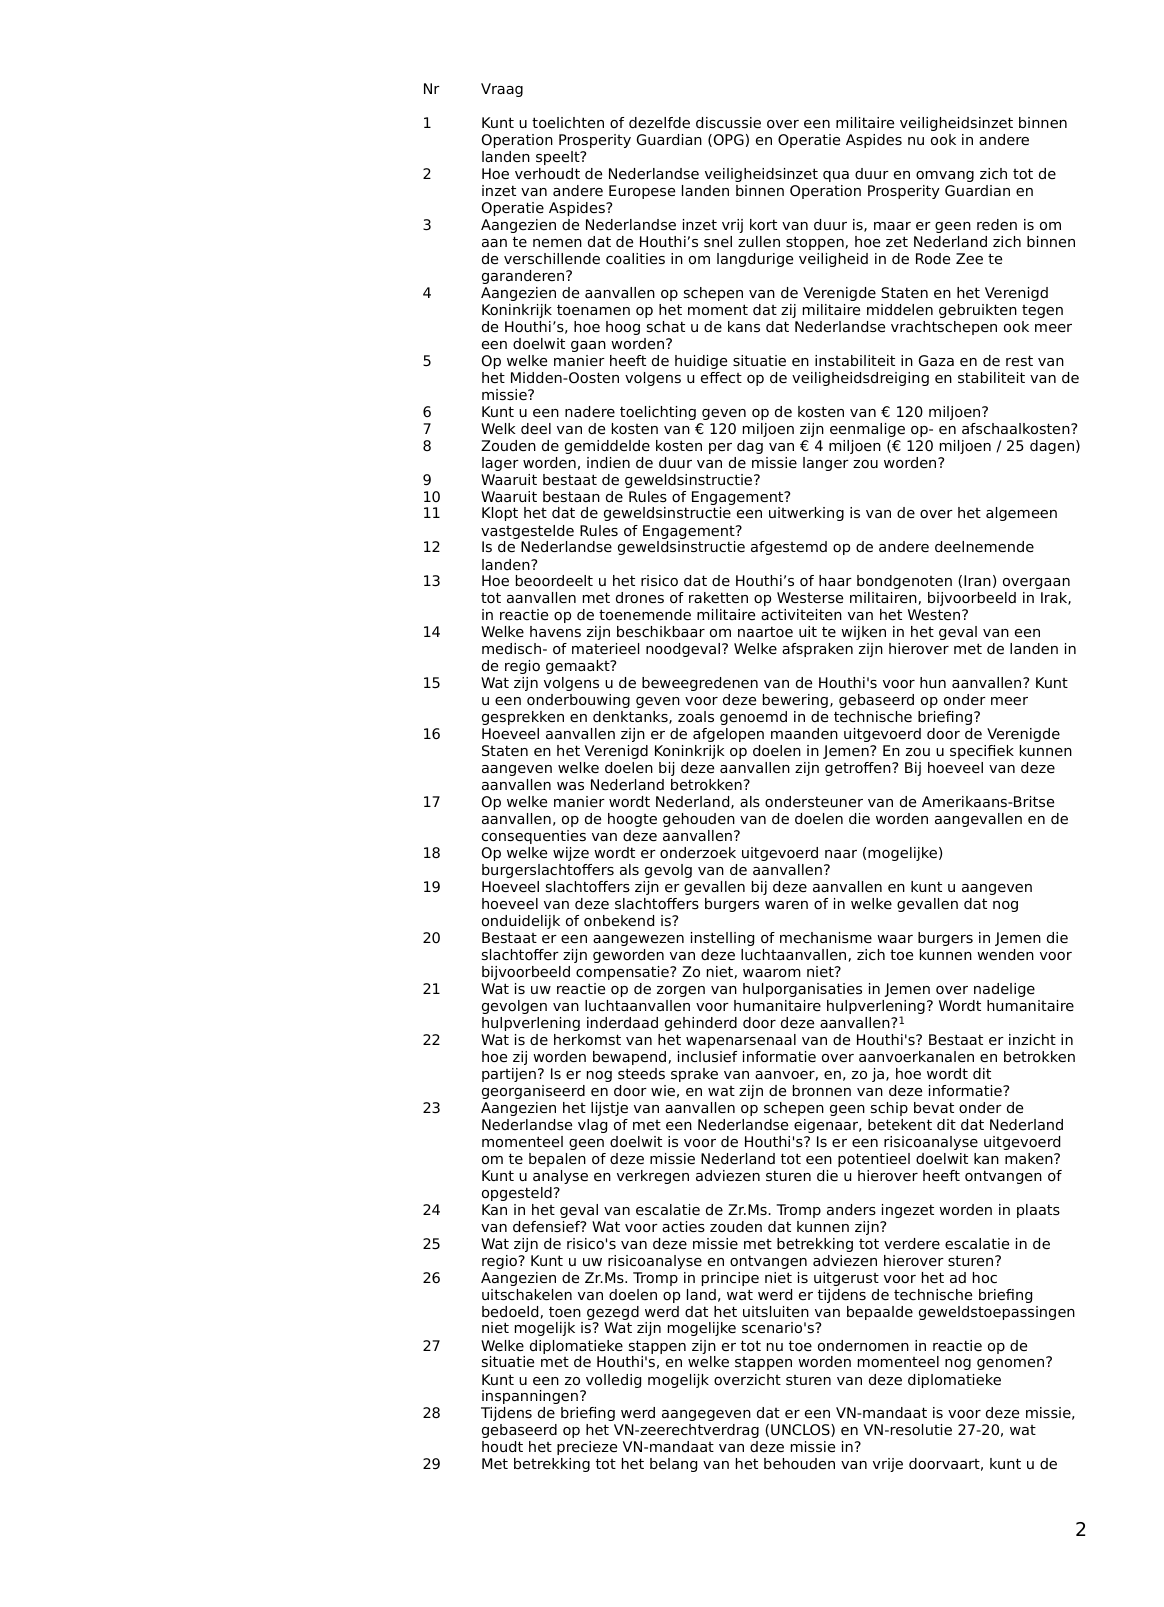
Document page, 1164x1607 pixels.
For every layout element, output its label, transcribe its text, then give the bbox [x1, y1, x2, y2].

table_cell 25 [422, 1236, 475, 1269]
table_cell Welke havens zijn beschikbaar om naartoe uit te wijken in het geval van een medisch- of materieel noodgeval? Welke afspraken zijn hierover met de landen in de regio gemaakt? [475, 624, 1087, 675]
table_cell 16 [422, 726, 475, 794]
table_cell 27 [422, 1338, 475, 1405]
table_cell 1 [422, 115, 475, 166]
table_cell Tijdens de briefing werd aangegeven dat er een VN-mandaat is voor deze missie, gebaseerd op het VN-zeerechtverdrag (UNCLOS) en VN-resolutie 27-20, wat houdt het precieze VN-mandaat van deze missie in? [475, 1405, 1087, 1456]
table_cell 15 [422, 675, 475, 726]
table_cell 29 [422, 1456, 475, 1473]
table_cell 11 [422, 505, 475, 539]
table_cell Hoe beoordeelt u het risico dat de Houthi’s of haar bondgenoten (Iran) overgaan tot aanvallen met drones of raketten op Westerse militairen, bijvoorbeeld in Irak, in reactie op de toenemende militaire activiteiten van het Westen? [475, 573, 1087, 624]
table_cell 3 [422, 217, 475, 285]
table_cell 6 [422, 404, 475, 421]
table_cell 20 [422, 930, 475, 981]
table_cell Is de Nederlandse geweldsinstructie afgestemd op de andere deelnemende landen? [475, 539, 1087, 573]
table_cell 26 [422, 1270, 475, 1337]
table_cell 24 [422, 1202, 475, 1236]
table_cell Hoeveel slachtoffers zijn er gevallen bij deze aanvallen en kunt u aangeven hoeveel van deze slachtoffers burgers waren of in welke gevallen dat nog onduidelijk of onbekend is? [475, 879, 1087, 930]
table_cell Aangezien de aanvallen op schepen van de Verenigde Staten en het Verenigd Koninkrijk toenamen op het moment dat zij militaire middelen gebruikten tegen de Houthi’s, hoe hoog schat u de kans dat Nederlandse vrachtschepen ook meer een doelwit gaan worden? [475, 285, 1087, 353]
table_cell Bestaat er een aangewezen instelling of mechanisme waar burgers in Jemen die slachtoffer zijn geworden van deze luchtaanvallen, zich toe kunnen wenden voor bijvoorbeeld compensatie? Zo niet, waarom niet? [475, 930, 1087, 981]
table_cell 5 [422, 353, 475, 403]
table_header Vraag [475, 81, 1087, 98]
table_cell Wat is de herkomst van het wapenarsenaal van de Houthi's? Bestaat er inzicht in hoe zij worden bewapend, inclusief informatie over aanvoerkanalen en betrokken partijen? Is er nog steeds sprake van aanvoer, en, zo ja, hoe wordt dit georganiseerd en door wie, en wat zijn de bronnen van deze informatie? [475, 1032, 1087, 1100]
table_cell 13 [422, 573, 475, 624]
table_cell Kunt u toelichten of dezelfde discussie over een militaire veiligheidsinzet binnen Operation Prosperity Guardian (OPG) en Operatie Aspides nu ook in andere landen speelt? [475, 115, 1087, 166]
table_cell Zouden de gemiddelde kosten per dag van € 4 miljoen (€ 120 miljoen / 25 dagen) lager worden, indien de duur van de missie langer zou worden? [475, 438, 1087, 471]
table_cell 2 [422, 166, 475, 217]
table_cell Op welke manier wordt Nederland, als ondersteuner van de Amerikaans-Britse aanvallen, op de hoogte gehouden van de doelen die worden aangevallen en de consequenties van deze aanvallen? [475, 794, 1087, 845]
table_cell 7 [422, 421, 475, 437]
table_header Nr [422, 81, 475, 98]
table_cell 23 [422, 1100, 475, 1202]
table_cell 22 [422, 1032, 475, 1100]
table_cell 28 [422, 1405, 475, 1456]
table_cell [475, 98, 1087, 115]
table_cell Kan in het geval van escalatie de Zr.Ms. Tromp anders ingezet worden in plaats van defensief? Wat voor acties zouden dat kunnen zijn? [475, 1202, 1087, 1236]
table_cell Klopt het dat de geweldsinstructie een uitwerking is van de over het algemeen vastgestelde Rules of Engagement? [475, 505, 1087, 539]
table_cell Hoe verhoudt de Nederlandse veiligheidsinzet qua duur en omvang zich tot de inzet van andere Europese landen binnen Operation Prosperity Guardian en Operatie Aspides? [475, 166, 1087, 217]
table_cell Waaruit bestaan de Rules of Engagement? [475, 489, 1087, 505]
table_cell [422, 98, 475, 115]
table_cell Aangezien de Nederlandse inzet vrij kort van duur is, maar er geen reden is om aan te nemen dat de Houthi’s snel zullen stoppen, hoe zet Nederland zich binnen de verschillende coalities in om langdurige veiligheid in de Rode Zee te garanderen? [475, 217, 1087, 285]
table_cell Welke diplomatieke stappen zijn er tot nu toe ondernomen in reactie op de situatie met de Houthi's, en welke stappen worden momenteel nog genomen? Kunt u een zo volledig mogelijk overzicht sturen van deze diplomatieke inspanningen? [475, 1338, 1087, 1405]
table_cell 18 [422, 845, 475, 879]
table_cell Met betrekking tot het belang van het behouden van vrije doorvaart, kunt u de [475, 1456, 1087, 1473]
table_cell 17 [422, 794, 475, 845]
table_cell Op welke manier heeft de huidige situatie en instabiliteit in Gaza en de rest van het Midden-Oosten volgens u effect op de veiligheidsdreiging en stabiliteit van de missie? [475, 353, 1087, 403]
table_cell 8 [422, 438, 475, 471]
table_cell Waaruit bestaat de geweldsinstructie? [475, 471, 1087, 488]
table_cell Op welke wijze wordt er onderzoek uitgevoerd naar (mogelijke) burgerslachtoffers als gevolg van de aanvallen? [475, 845, 1087, 879]
table_cell 9 [422, 471, 475, 488]
table_cell Wat zijn de risico's van deze missie met betrekking tot verdere escalatie in de regio? Kunt u uw risicoanalyse en ontvangen adviezen hierover sturen? [475, 1236, 1087, 1269]
table_cell 10 [422, 489, 475, 505]
table_cell Aangezien de Zr.Ms. Tromp in principe niet is uitgerust voor het ad hoc uitschakelen van doelen op land, wat werd er tijdens de technische briefing bedoeld, toen gezegd werd dat het uitsluiten van bepaalde geweldstoepassingen niet mogelijk is? Wat zijn mogelijke scenario's? [475, 1270, 1087, 1337]
table_cell 12 [422, 539, 475, 573]
table_cell Kunt u een nadere toelichting geven op de kosten van € 120 miljoen? [475, 404, 1087, 421]
table_cell 21 [422, 981, 475, 1032]
table_cell Wat is uw reactie op de zorgen van hulporganisaties in Jemen over nadelige gevolgen van luchtaanvallen voor humanitaire hulpverlening? Wordt humanitaire hulpverlening inderdaad gehinderd door deze aanvallen?1 [475, 981, 1087, 1032]
table_cell 19 [422, 879, 475, 930]
table_cell Aangezien het lijstje van aanvallen op schepen geen schip bevat onder de Nederlandse vlag of met een Nederlandse eigenaar, betekent dit dat Nederland momenteel geen doelwit is voor de Houthi's? Is er een risicoanalyse uitgevoerd om te bepalen of deze missie Nederland tot een potentieel doelwit kan maken? Kunt u analyse en verkregen adviezen sturen die u hierover heeft ontvangen of opgesteld? [475, 1100, 1087, 1202]
table_cell Wat zijn volgens u de beweegredenen van de Houthi's voor hun aanvallen? Kunt u een onderbouwing geven voor deze bewering, gebaseerd op onder meer gesprekken en denktanks, zoals genoemd in de technische briefing? [475, 675, 1087, 726]
table_cell Welk deel van de kosten van € 120 miljoen zijn eenmalige op- en afschaalkosten? [475, 421, 1087, 437]
table_cell 14 [422, 624, 475, 675]
table_cell 4 [422, 285, 475, 353]
table_cell Hoeveel aanvallen zijn er de afgelopen maanden uitgevoerd door de Verenigde Staten en het Verenigd Koninkrijk op doelen in Jemen? En zou u specifiek kunnen aangeven welke doelen bij deze aanvallen zijn getroffen? Bij hoeveel van deze aanvallen was Nederland betrokken? [475, 726, 1087, 794]
